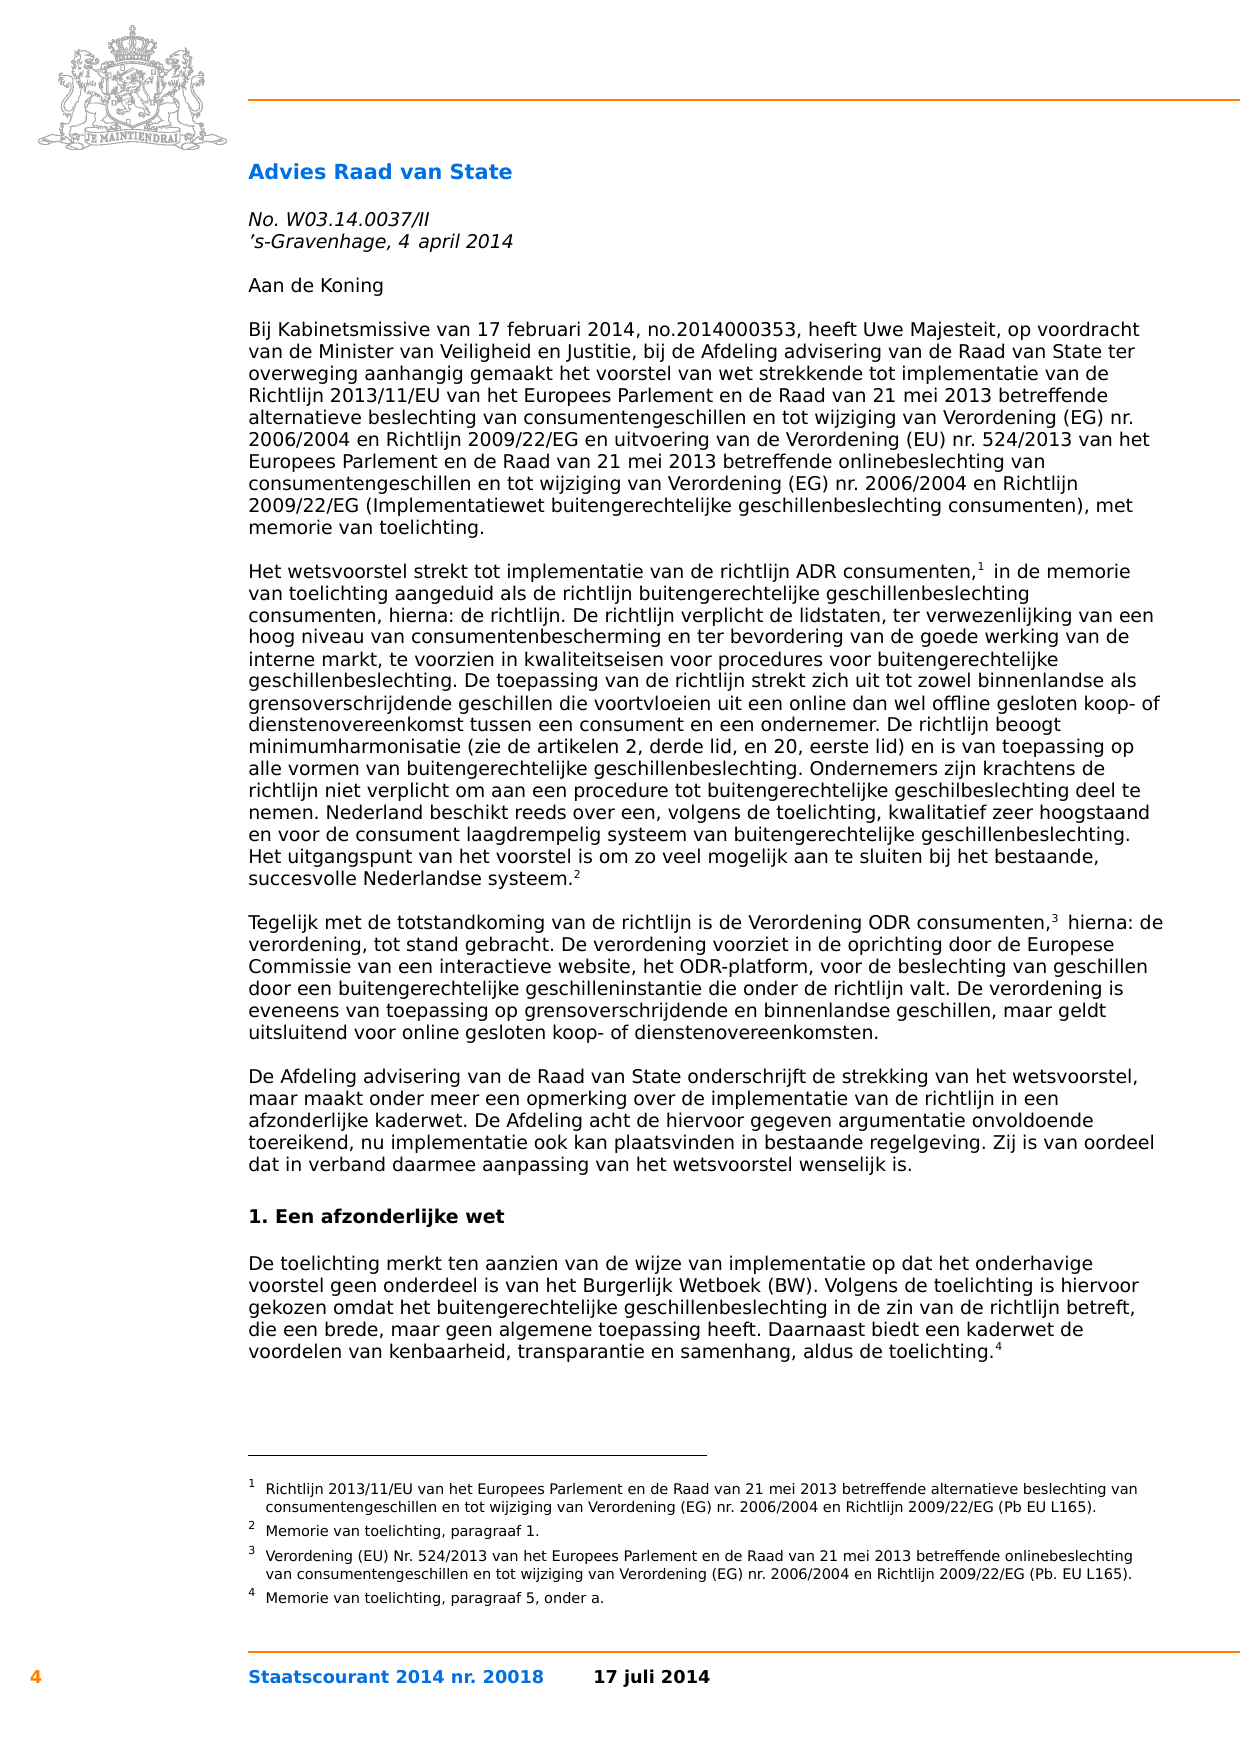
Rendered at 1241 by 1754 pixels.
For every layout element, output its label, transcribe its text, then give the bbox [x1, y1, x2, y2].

text Het wetsvoorstel strekt tot implementatie van de richtlijn ADR consumenten, in de memorie van toelichting aangeduid als de richtlijn buitengerechtelijke geschillenbeslechting consumenten, hierna: de richtlijn. De richtlijn verplicht de lidstaten, ter verwezenlijking van een hoog niveau van consumentenbescherming en ter bevordering van de goede werking van de interne markt, te voorzien in kwaliteitseisen voor procedures voor buitengerechtelijke geschillenbeslechting. De toepassing van de richtlijn strekt zich uit tot zowel binnenlandse als grensoverschrijdende geschillen die voortvloeien uit een online dan wel offline gesloten koop- of dienstenovereenkomst tussen een consument en een ondernemer. De richtlijn beoogt minimumharmonisatie (zie de artikelen 2, derde lid, en 20, eerste lid) en is van toepassing op alle vormen van buitengerechtelijke geschillenbeslechting. Ondernemers zijn krachtens de richtlijn niet verplicht om aan een procedure tot buitengerechtelijke geschilbeslechting deel te nemen. Nederland beschikt reeds over een, volgens de toelichting, kwalitatief zeer hoogstaand en voor de consument laagdrempelig systeem van buitengerechtelijke geschillenbeslechting. Het uitgangspunt van het voorstel is om zo veel mogelijk aan te sluiten bij het bestaande, succesvolle Nederlandse systeem. [248, 561, 1163, 890]
text Bij Kabinetsmissive van 17 februari 2014, no.2014000353, heeft Uwe Majesteit, op voordracht van de Minister van Veiligheid en Justitie, bij de Afdeling advisering van de Raad van State ter overweging aanhangig gemaakt het voorstel van wet strekkende tot implementatie van de Richtlijn 2013/11/EU van het Europees Parlement en de Raad van 21 mei 2013 betreffende alternatieve beslechting van consumentengeschillen en tot wijziging van Verordening (EG) nr. 2006/2004 en Richtlijn 2009/22/EG en uitvoering van de Verordening (EU) nr. 524/2013 van het Europees Parlement en de Raad van 21 mei 2013 betreffende onlinebeslechting van consumentengeschillen en tot wijziging van Verordening (EG) nr. 2006/2004 en Richtlijn 2009/22/EG (Implementatiewet buitengerechtelijke geschillenbeslechting consumenten), met memorie van toelichting. [248, 319, 1163, 539]
text Aan de Koning [248, 275, 1163, 297]
text Verordening (EU) Nr. 524/2013 van het Europees Parlement en de Raad van 21 mei 2013 betreffende onlinebeslechting van consumentengeschillen en tot wijziging van Verordening (EG) nr. 2006/2004 en Richtlijn 2009/22/EG (Pb. EU L165). [248, 1544, 1163, 1583]
text No. W03.14.0037/II [248, 209, 1163, 231]
text ’s-Gravenhage, 4 april 2014 [248, 231, 1163, 253]
text De toelichting merkt ten aanzien van de wijze van implementatie op dat het onderhavige voorstel geen onderdeel is van het Burgerlijk Wetboek (BW). Volgens de toelichting is hiervoor gekozen omdat het buitengerechtelijke geschillenbeslechting in de zin van de richtlijn betreft, die een brede, maar geen algemene toepassing heeft. Daarnaast biedt een kaderwet de voordelen van kenbaarheid, transparantie en samenhang, aldus de toelichting. [248, 1253, 1163, 1363]
text De Afdeling advisering van de Raad van State onderschrijft de strekking van het wetsvoorstel, maar maakt onder meer een opmerking over de implementatie van de richtlijn in een afzonderlijke kaderwet. De Afdeling acht de hiervoor gegeven argumentatie onvoldoende toereikend, nu implementatie ook kan plaatsvinden in bestaande regelgeving. Zij is van oordeel dat in verband daarmee aanpassing van het wetsvoorstel wenselijk is. [248, 1066, 1163, 1176]
text Richtlijn 2013/11/EU van het Europees Parlement en de Raad van 21 mei 2013 betreffende alternatieve beslechting van consumentengeschillen en tot wijziging van Verordening (EG) nr. 2006/2004 en Richtlijn 2009/22/EG (Pb EU L165). [248, 1477, 1163, 1516]
picture [38, 25, 227, 150]
subtitle Advies Raad van State [248, 160, 1163, 184]
subtitle 1. Een afzonderlijke wet [248, 1206, 1163, 1228]
text Memorie van toelichting, paragraaf 1. [248, 1519, 1163, 1541]
text Memorie van toelichting, paragraaf 5, onder a. [248, 1586, 1163, 1608]
text Tegelijk met de totstandkoming van de richtlijn is de Verordening ODR consumenten, hierna: de verordening, tot stand gebracht. De verordening voorziet in de oprichting door de Europese Commissie van een interactieve website, het ODR-platform, voor de beslechting van geschillen door een buitengerechtelijke geschilleninstantie die onder de richtlijn valt. De verordening is eveneens van toepassing op grensoverschrijdende en binnenlandse geschillen, maar geldt uitsluitend voor online gesloten koop- of dienstenovereenkomsten. [248, 912, 1163, 1044]
